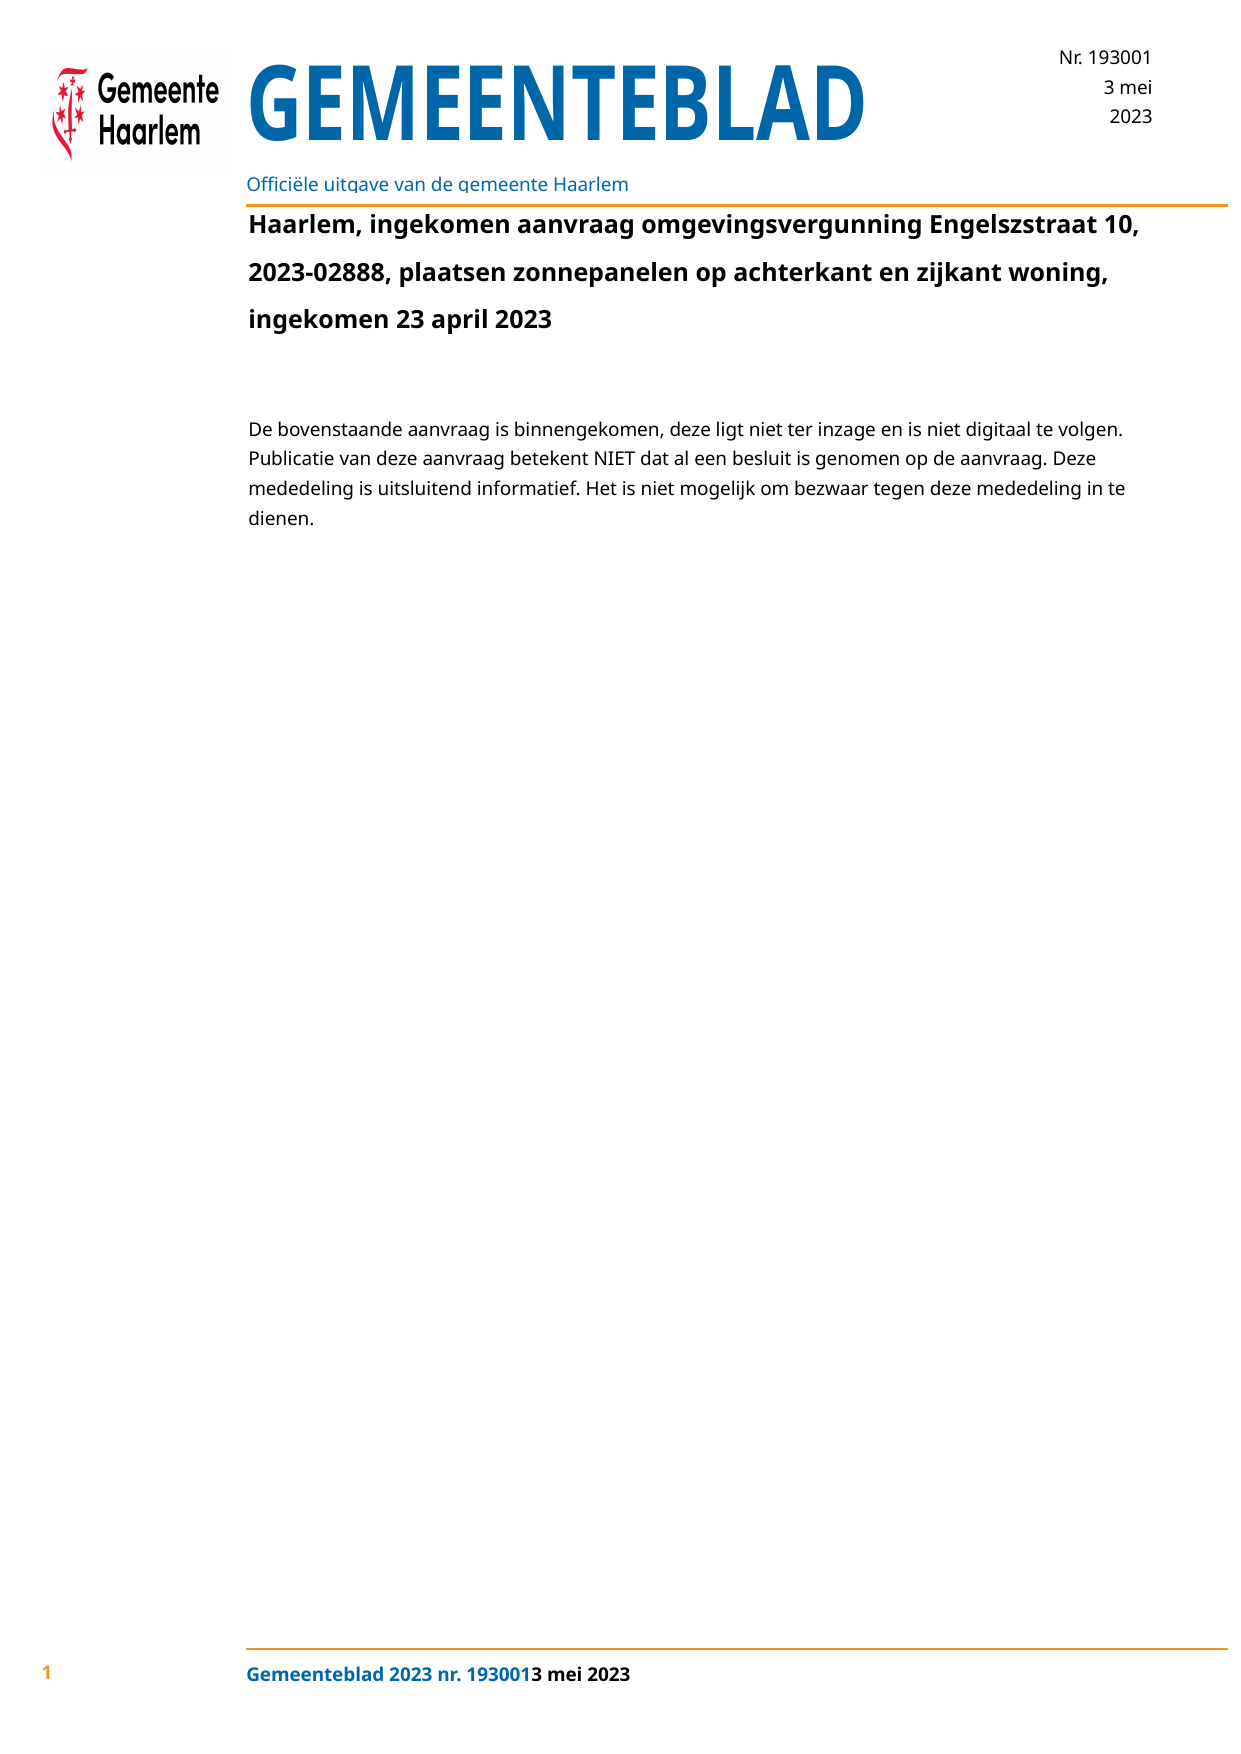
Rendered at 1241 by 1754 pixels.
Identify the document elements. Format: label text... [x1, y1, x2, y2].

text De bovenstaande aanvraag is binnengekomen, deze ligt niet ter inzage en is niet digitaal te volgen. Publicatie van deze aanvraag betekent NIET dat al een besluit is genomen op de aanvraag. Deze mededeling is uitsluitend informatief. Het is niet mogelijk om bezwaar tegen deze mededeling in te dienen. [248, 416, 1152, 530]
picture [41, 47, 231, 172]
text Haarlem, ingekomen aanvraag omgevingsvergunning Engelszstraat 10, 2023-02888, plaatsen zonnepanelen op achterkant en zijkant woning, ingekomen 23 april 2023 [248, 207, 1152, 336]
